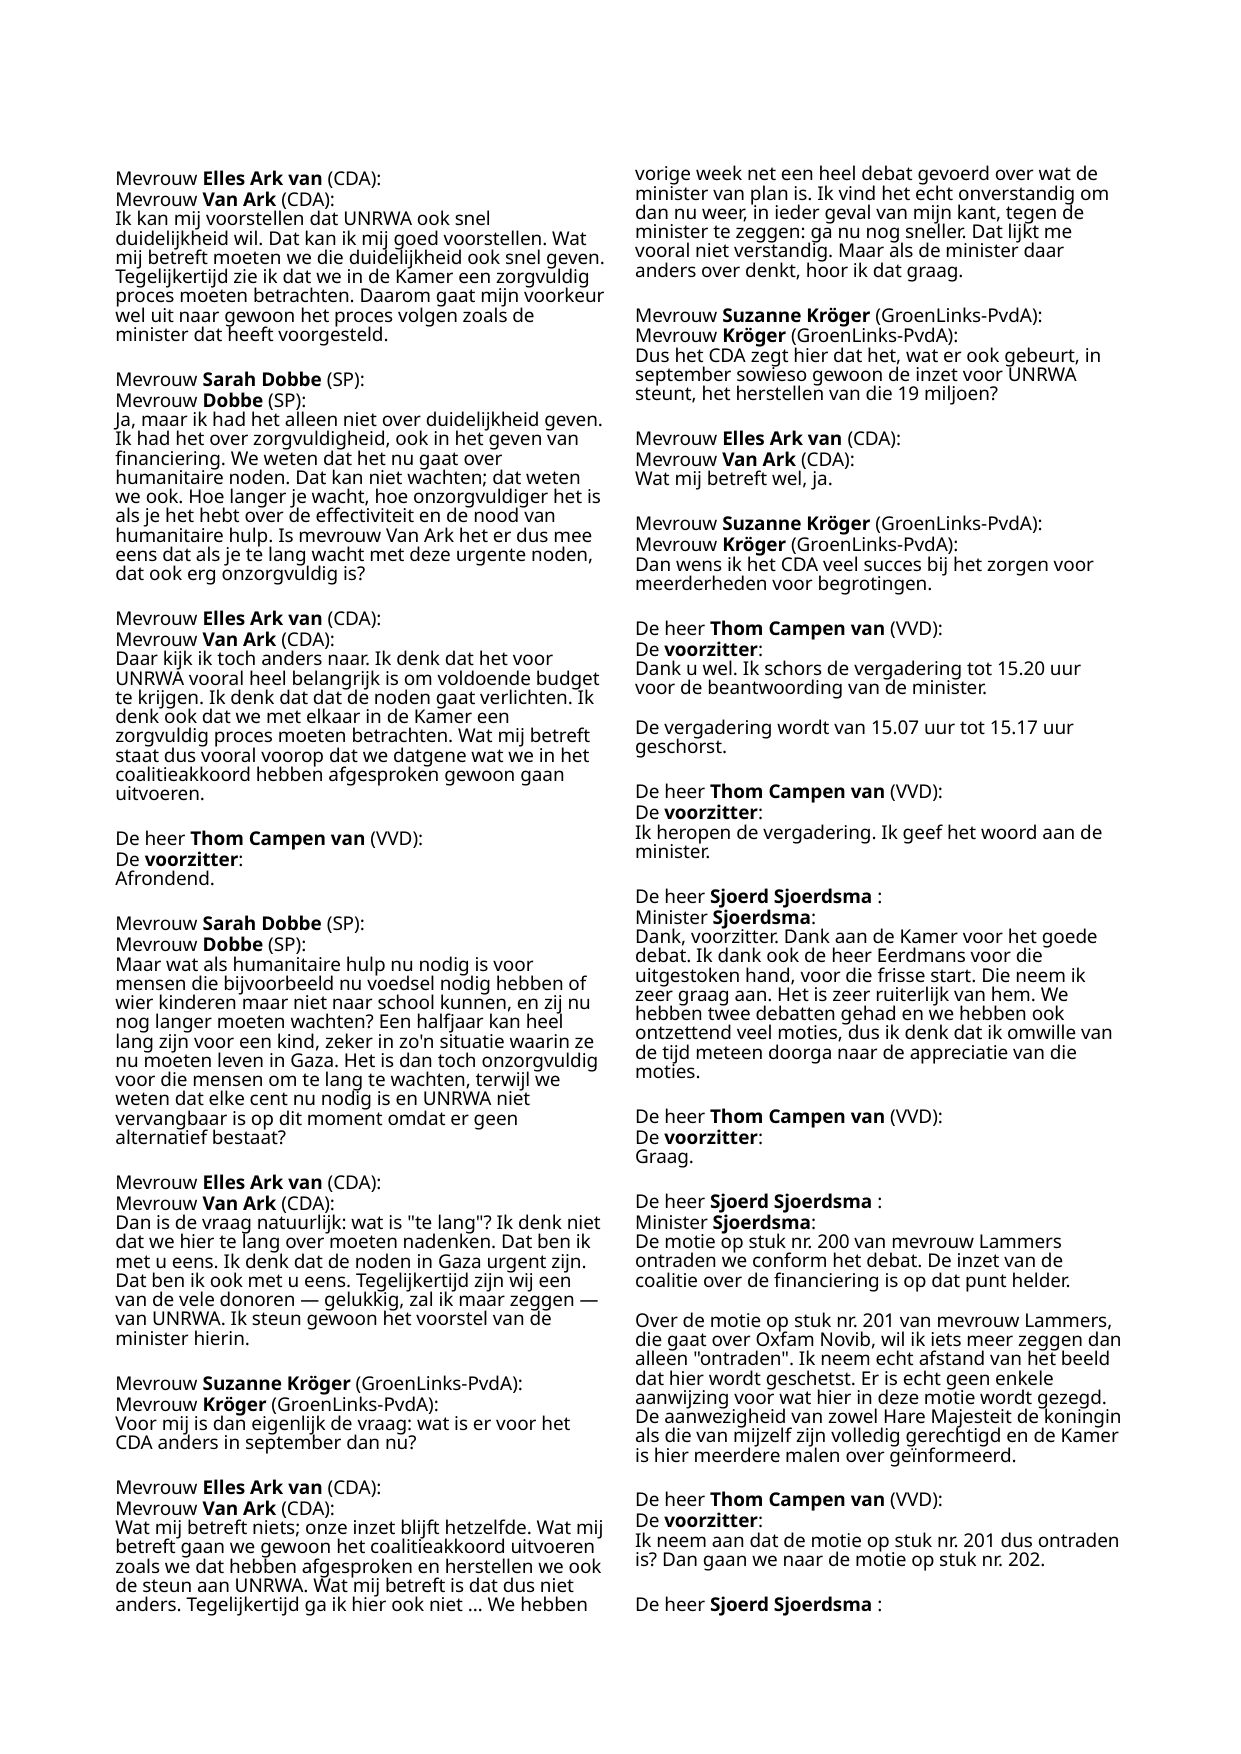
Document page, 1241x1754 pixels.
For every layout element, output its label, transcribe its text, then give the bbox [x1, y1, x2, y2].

text Ik kan mij voorstellen dat UNRWA ook snel duidelijkheid wil. Dat kan ik mij goed voorstellen. Wat mij betreft moeten we die duidelijkheid ook snel geven. Tegelijkertijd zie ik dat we in de Kamer een zorgvuldig proces moeten betrachten. Daarom gaat mijn voorkeur wel uit naar gewoon het proces volgen zoals de minister dat heeft voorgesteld. [115, 210, 605, 345]
text Mevrouw Elles Ark van (CDA): [115, 1169, 605, 1195]
text Maar wat als humanitaire hulp nu nodig is voor mensen die bijvoorbeeld nu voedsel nodig hebben of wier kinderen maar niet naar school kunnen, en zij nu nog langer moeten wachten? Een halfjaar kan heel lang zijn voor een kind, zeker in zo'n situatie waarin ze nu moeten leven in Gaza. Het is dan toch onzorgvuldig voor die mensen om te lang te wachten, terwijl we weten dat elke cent nu nodig is en UNRWA niet vervangbaar is op dit moment omdat er geen alternatief bestaat? [115, 956, 605, 1148]
text Dank, voorzitter. Dank aan de Kamer voor het goede debat. Ik dank ook de heer Eerdmans voor die uitgestoken hand, voor die frisse start. Die neem ik zeer graag aan. Het is zeer ruiterlijk van hem. We hebben twee debatten gehad en we hebben ook ontzettend veel moties, dus ik denk dat ik omwille van de tijd meteen doorga naar de appreciatie van die moties. [635, 928, 1125, 1082]
text Minister Sjoerdsma: [635, 909, 1125, 928]
text De heer Thom Campen van (VVD): [635, 1487, 1125, 1512]
text Mevrouw Kröger (GroenLinks-PvdA): [635, 327, 1125, 347]
text De voorzitter: [635, 641, 1125, 660]
text Ja, maar ik had het alleen niet over duidelijkheid geven. Ik had het over zorgvuldigheid, ook in het geven van financiering. We weten dat het nu gaat over humanitaire noden. Dat kan niet wachten; dat weten we ook. Hoe langer je wacht, hoe onzorgvuldiger het is als je het hebt over de effectiviteit en de nood van humanitaire hulp. Is mevrouw Van Ark het er dus mee eens dat als je te lang wacht met deze urgente noden, dat ook erg onzorgvuldig is? [115, 411, 605, 584]
text Dan wens ik het CDA veel succes bij het zorgen voor meerderheden voor begrotingen. [635, 556, 1125, 594]
text De heer Thom Campen van (VVD): [635, 779, 1125, 804]
text De voorzitter: [635, 804, 1125, 824]
text De voorzitter: [115, 851, 605, 870]
text De heer Sjoerd Sjoerdsma : [635, 883, 1125, 909]
text Dus het CDA zegt hier dat het, wat er ook gebeurt, in september sowieso gewoon de inzet voor UNRWA steunt, het herstellen van die 19 miljoen? [635, 347, 1125, 404]
text Ik heropen de vergadering. Ik geef het woord aan de minister. [635, 824, 1125, 862]
text Mevrouw Suzanne Kröger (GroenLinks-PvdA): [115, 1370, 605, 1396]
text Mevrouw Dobbe (SP): [115, 936, 605, 956]
text Minister Sjoerdsma: [635, 1214, 1125, 1233]
text De motie op stuk nr. 200 van mevrouw Lammers ontraden we conform het debat. De inzet van de coalitie over de financiering is op dat punt helder. [635, 1233, 1125, 1291]
text Wat mij betreft niets; onze inzet blijft hetzelfde. Wat mij betreft gaan we gewoon het coalitieakkoord uitvoeren zoals we dat hebben afgesproken en herstellen we ook de steun aan UNRWA. Wat mij betreft is dat dus niet anders. Tegelijkertijd ga ik hier ook niet … We hebben [115, 1519, 605, 1616]
text De heer Thom Campen van (VVD): [115, 825, 605, 851]
text Mevrouw Elles Ark van (CDA): [115, 165, 605, 191]
text Mevrouw Elles Ark van (CDA): [115, 1474, 605, 1500]
text Mevrouw Suzanne Kröger (GroenLinks-PvdA): [635, 511, 1125, 536]
text De heer Sjoerd Sjoerdsma : [635, 1188, 1125, 1214]
text Voor mij is dan eigenlijk de vraag: wat is er voor het CDA anders in september dan nu? [115, 1415, 605, 1453]
text De heer Sjoerd Sjoerdsma : [635, 1591, 1125, 1617]
text Mevrouw Kröger (GroenLinks-PvdA): [115, 1396, 605, 1415]
text Mevrouw Van Ark (CDA): [115, 1500, 605, 1519]
text Mevrouw Sarah Dobbe (SP): [115, 911, 605, 936]
text Mevrouw Van Ark (CDA): [115, 1195, 605, 1214]
text Mevrouw Van Ark (CDA): [115, 631, 605, 650]
text De heer Thom Campen van (VVD): [635, 615, 1125, 641]
text De heer Thom Campen van (VVD): [635, 1103, 1125, 1129]
text De voorzitter: [635, 1512, 1125, 1532]
text Mevrouw Elles Ark van (CDA): [635, 425, 1125, 451]
text Dank u wel. Ik schors de vergadering tot 15.20 uur voor de beantwoording van de minister. [635, 660, 1125, 698]
text Afrondend. [115, 870, 605, 890]
text Mevrouw Suzanne Kröger (GroenLinks-PvdA): [635, 302, 1125, 327]
text Mevrouw Elles Ark van (CDA): [115, 605, 605, 631]
text Wat mij betreft wel, ja. [635, 470, 1125, 490]
text Mevrouw Dobbe (SP): [115, 392, 605, 411]
text Daar kijk ik toch anders naar. Ik denk dat het voor UNRWA vooral heel belangrijk is om voldoende budget te krijgen. Ik denk dat dat de noden gaat verlichten. Ik denk ook dat we met elkaar in de Kamer een zorgvuldig proces moeten betrachten. Wat mij betreft staat dus vooral voorop dat we datgene wat we in het coalitieakkoord hebben afgesproken gewoon gaan uitvoeren. [115, 650, 605, 804]
text Mevrouw Kröger (GroenLinks-PvdA): [635, 536, 1125, 556]
text Ik neem aan dat de motie op stuk nr. 201 dus ontraden is? Dan gaan we naar de motie op stuk nr. 202. [635, 1532, 1125, 1570]
text Dan is de vraag natuurlijk: wat is "te lang"? Ik denk niet dat we hier te lang over moeten nadenken. Dat ben ik met u eens. Ik denk dat de noden in Gaza urgent zijn. Dat ben ik ook met u eens. Tegelijkertijd zijn wij een van de vele donoren — gelukkig, zal ik maar zeggen — van UNRWA. Ik steun gewoon het voorstel van de minister hierin. [115, 1214, 605, 1349]
text vorige week net een heel debat gevoerd over wat de minister van plan is. Ik vind het echt onverstandig om dan nu weer, in ieder geval van mijn kant, tegen de minister te zeggen: ga nu nog sneller. Dat lijkt me vooral niet verstandig. Maar als de minister daar anders over denkt, hoor ik dat graag. [635, 165, 1125, 281]
text Mevrouw Sarah Dobbe (SP): [115, 366, 605, 392]
text De vergadering wordt van 15.07 uur tot 15.17 uur geschorst. [635, 719, 1125, 758]
text De voorzitter: [635, 1129, 1125, 1148]
text Over de motie op stuk nr. 201 van mevrouw Lammers, die gaat over Oxfam Novib, wil ik iets meer zeggen dan alleen "ontraden". Ik neem echt afstand van het beeld dat hier wordt geschetst. Er is echt geen enkele aanwijzing voor wat hier in deze motie wordt gezegd. De aanwezigheid van zowel Hare Majesteit de koningin als die van mijzelf zijn volledig gerechtigd en de Kamer is hier meerdere malen over geïnformeerd. [635, 1312, 1125, 1466]
text Graag. [635, 1148, 1125, 1167]
text Mevrouw Van Ark (CDA): [115, 191, 605, 210]
text Mevrouw Van Ark (CDA): [635, 451, 1125, 470]
